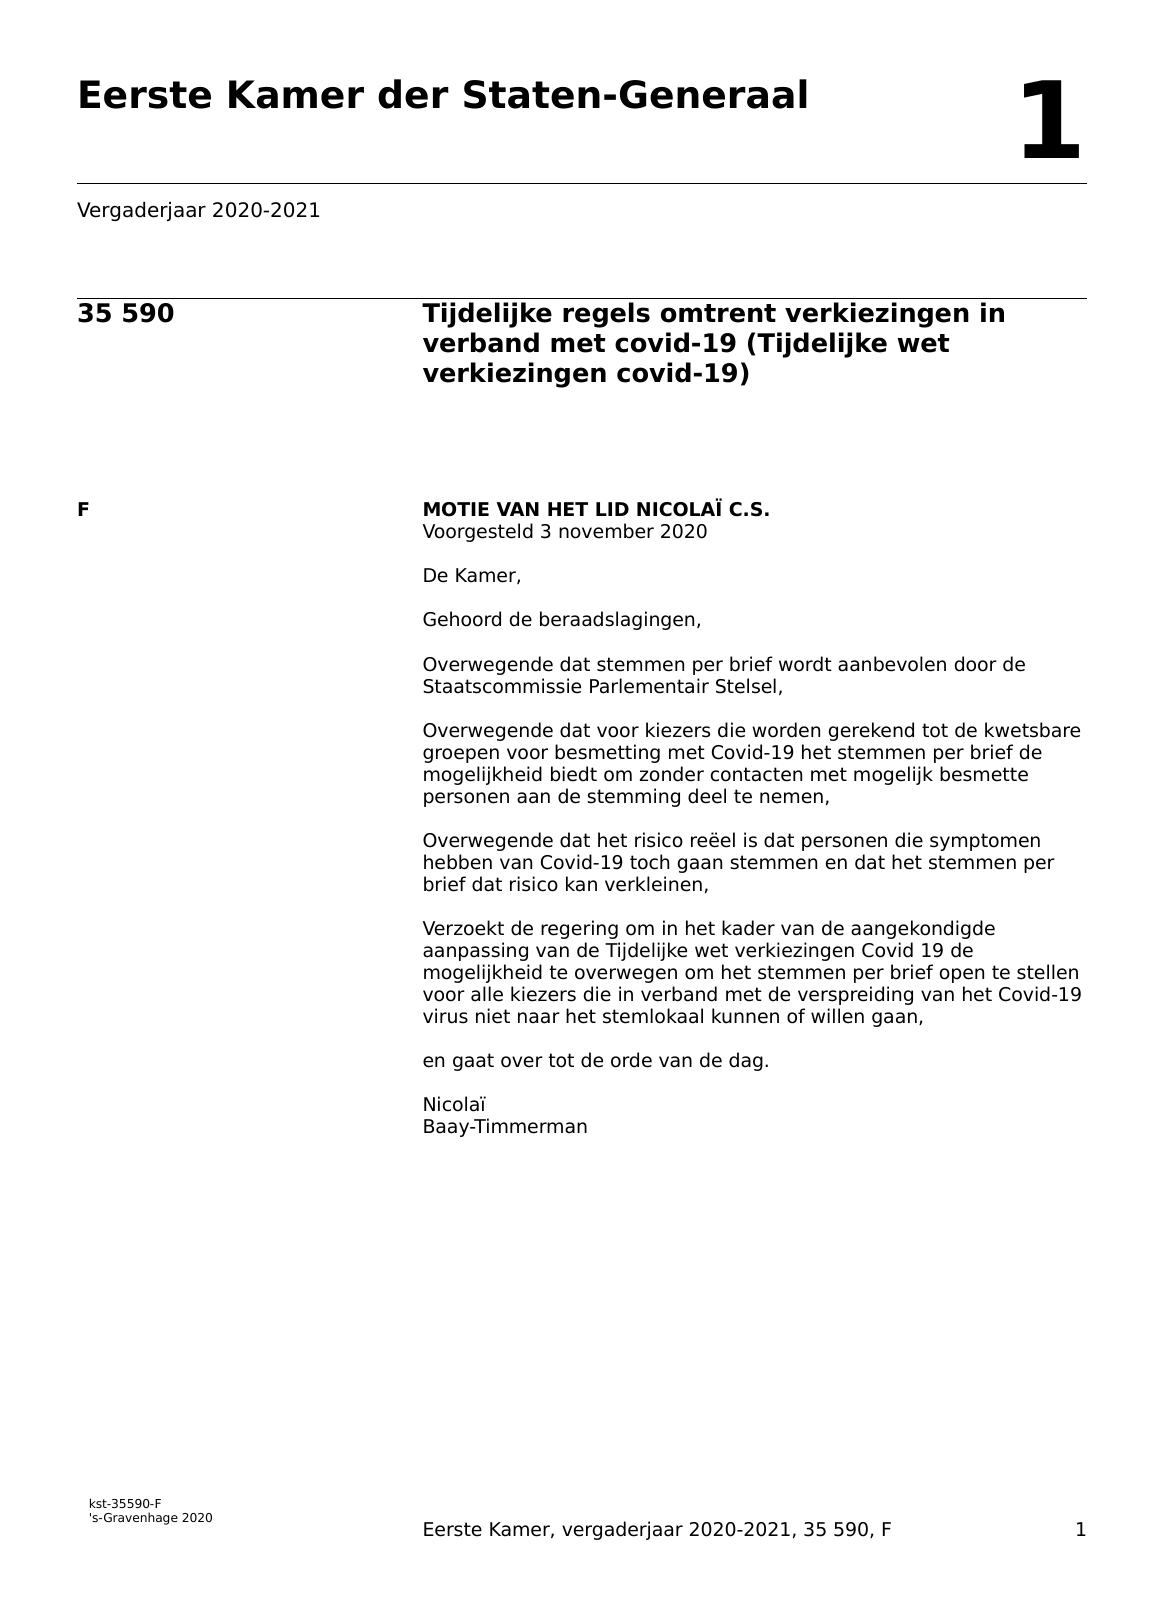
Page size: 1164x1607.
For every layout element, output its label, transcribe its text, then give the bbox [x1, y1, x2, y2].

subtitle 35 590 Tijdelijke regels omtrent verkiezingen in verband met covid-19 (Tijdelijke wet verkiezingen covid-19) [77, 299, 1087, 388]
text Nicolaï [422, 1094, 1087, 1116]
subtitle F MOTIE VAN HET LID NICOLAÏ C.S. [77, 499, 1087, 521]
text De Kamer, [422, 565, 1087, 587]
text Overwegende dat het risico reëel is dat personen die symptomen hebben van Covid-19 toch gaan stemmen en dat het stemmen per brief dat risico kan verkleinen, [422, 830, 1087, 896]
text Voorgesteld 3 november 2020 [422, 521, 1087, 543]
table_cell Vergaderjaar 2020-2021 [77, 184, 1087, 298]
text Gehoord de beraadslagingen, [422, 609, 1087, 631]
text Verzoekt de regering om in het kader van de aangekondigde aanpassing van de Tijdelijke wet verkiezingen Covid 19 de mogelijkheid te overwegen om het stemmen per brief open te stellen voor alle kiezers die in verband met de verspreiding van het Covid-19 virus niet naar het stemlokaal kunnen of willen gaan, [422, 918, 1087, 1028]
text 's-Gravenhage 2020 [88, 1511, 323, 1525]
table_header 1 [886, 59, 1087, 183]
text Baay-Timmerman [422, 1116, 1087, 1138]
table_header Eerste Kamer der Staten-Generaal [77, 59, 886, 183]
text Overwegende dat stemmen per brief wordt aanbevolen door de Staatscommissie Parlementair Stelsel, [422, 653, 1087, 697]
text kst-35590-F [88, 1497, 323, 1511]
text Overwegende dat voor kiezers die worden gerekend tot de kwetsbare groepen voor besmetting met Covid-19 het stemmen per brief de mogelijkheid biedt om zonder contacten met mogelijk besmette personen aan de stemming deel te nemen, [422, 720, 1087, 808]
text en gaat over tot de orde van de dag. [422, 1050, 1087, 1072]
